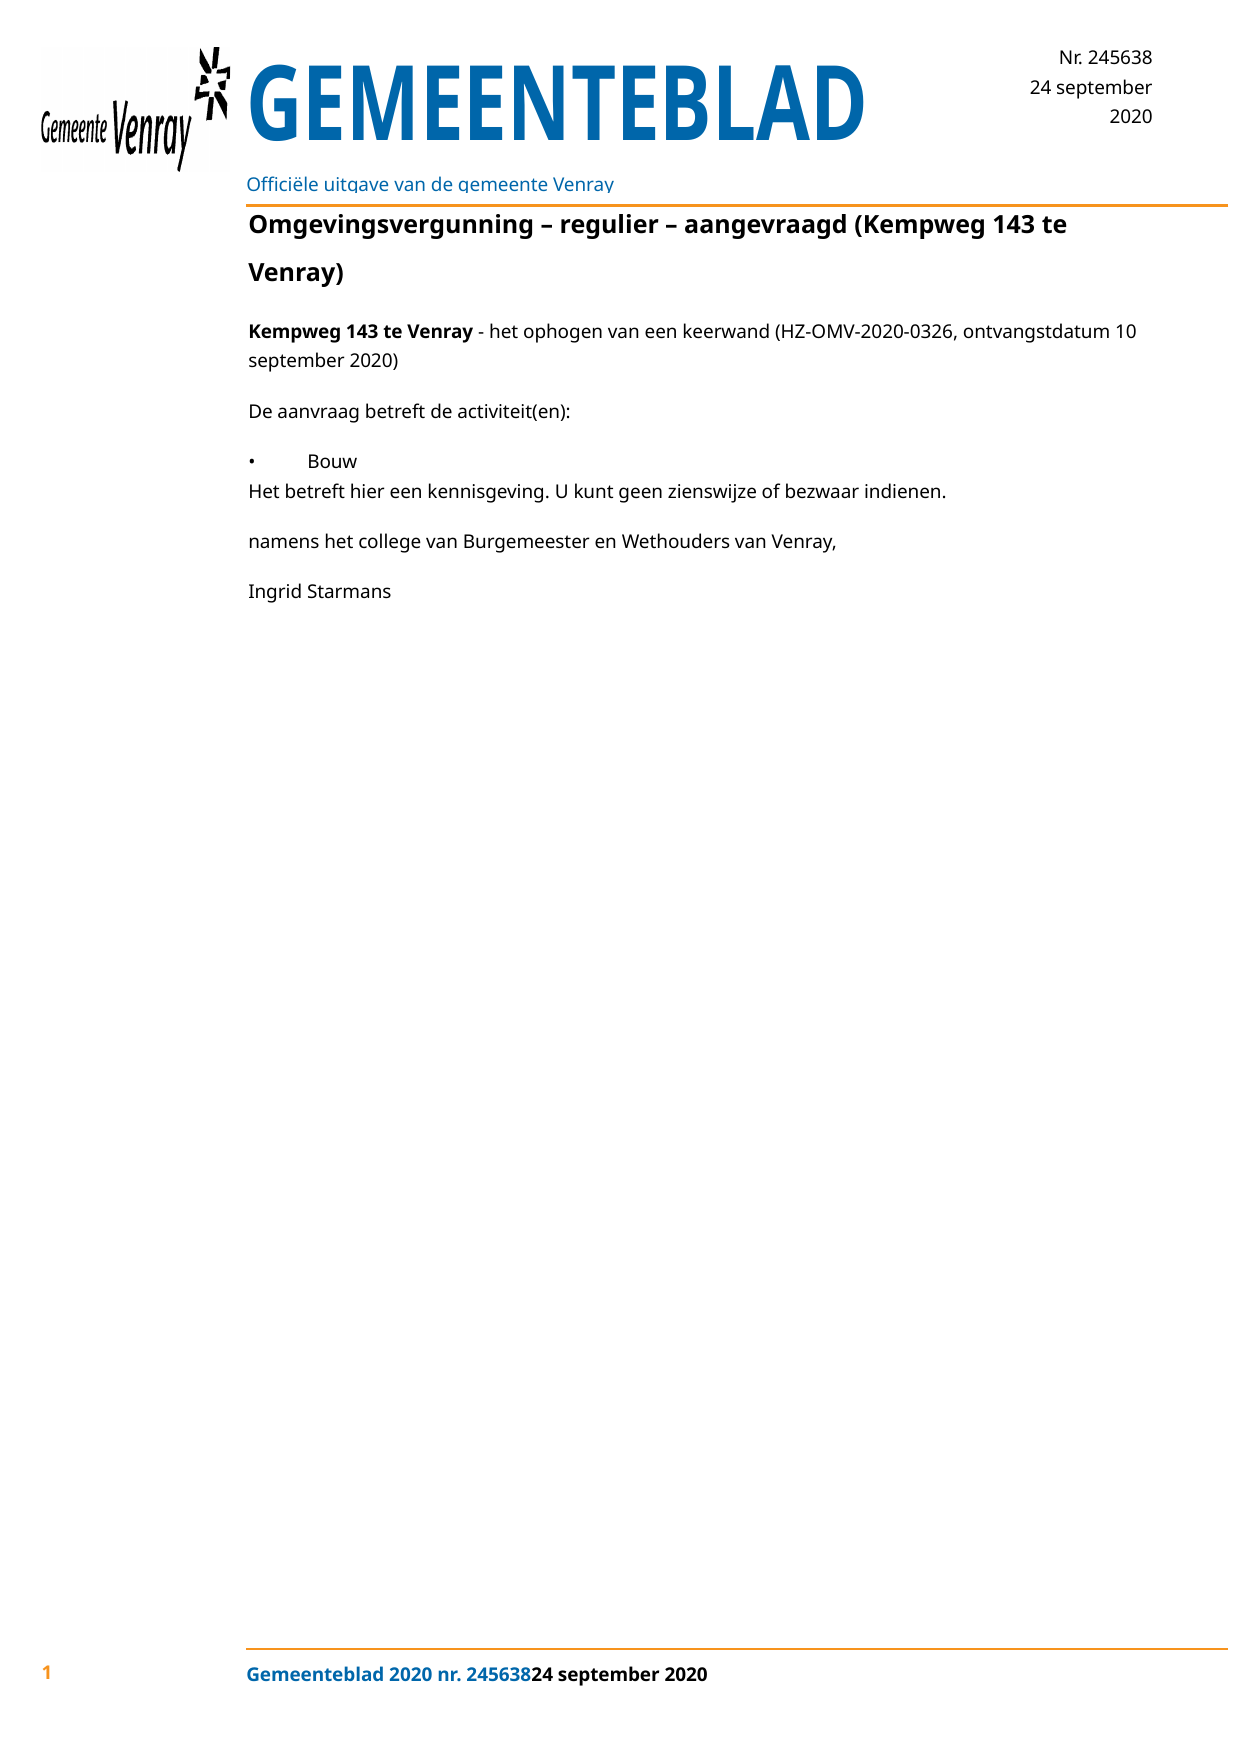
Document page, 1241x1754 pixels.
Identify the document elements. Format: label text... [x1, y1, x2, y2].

text Het betreft hier een kennisgeving. U kunt geen zienswijze of bezwaar indienen. [248, 478, 1152, 504]
text De aanvraag betreft de activiteit(en): [248, 398, 1152, 424]
text namens het college van Burgemeester en Wethouders van Venray, [248, 528, 1152, 554]
picture [41, 47, 231, 172]
text Omgevingsvergunning – regulier – aangevraagd (Kempweg 143 te Venray) [248, 207, 1152, 288]
text Ingrid Starmans [248, 579, 1152, 604]
list Bouw [248, 448, 1152, 474]
text Kempweg 143 te Venray - het ophogen van een keerwand (HZ-OMV-2020-0326, ontvangstdatum 10 september 2020) [248, 318, 1152, 373]
